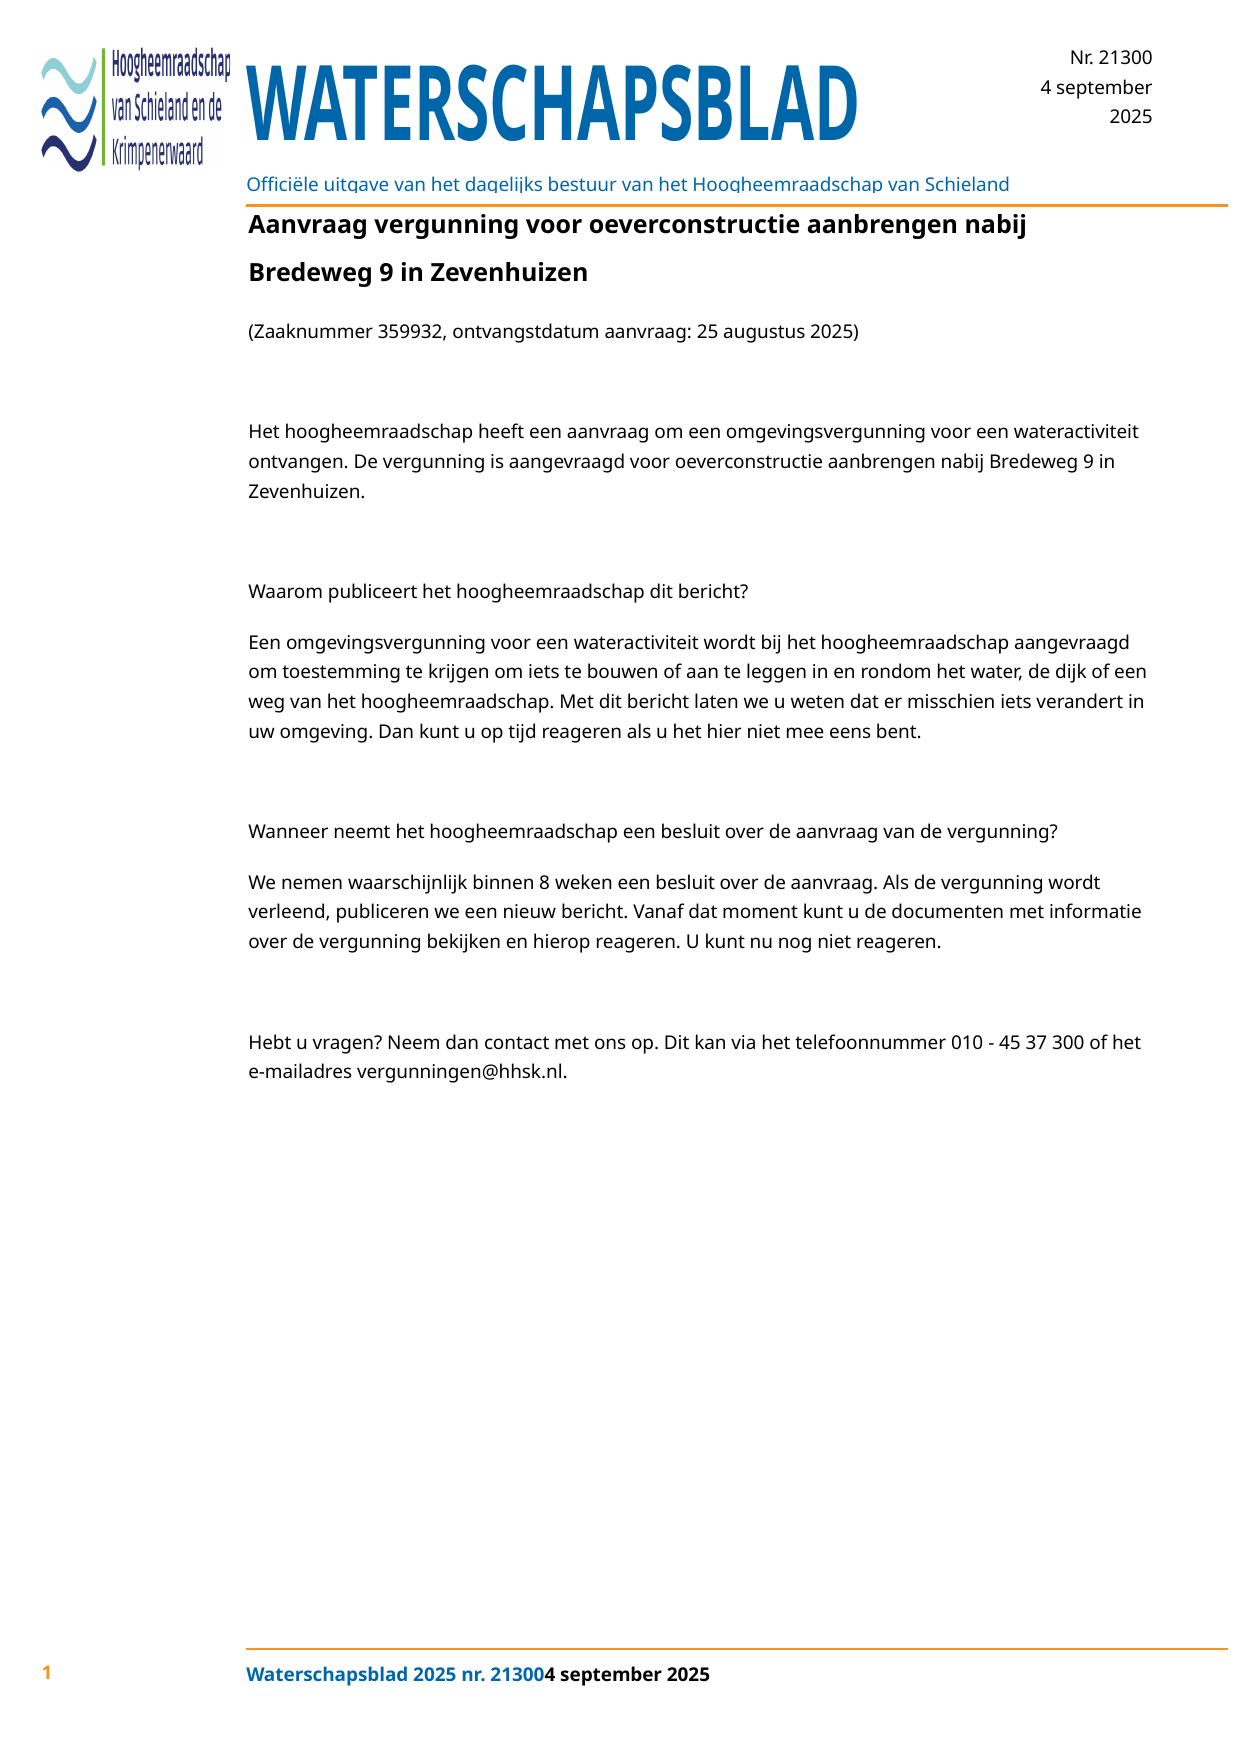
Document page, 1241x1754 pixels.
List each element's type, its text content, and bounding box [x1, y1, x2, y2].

text Waarom publiceert het hoogheemraadschap dit bericht? [248, 579, 1152, 604]
text Hebt u vragen? Neem dan contact met ons op. Dit kan via het telefoonnummer 010 - 45 37 300 of het e-mailadres vergunningen@hhsk.nl. [248, 1029, 1152, 1084]
text Wanneer neemt het hoogheemraadschap een besluit over de aanvraag van de vergunning? [248, 819, 1152, 844]
text Aanvraag vergunning voor oeverconstructie aanbrengen nabij Bredeweg 9 in Zevenhuizen [248, 207, 1152, 288]
text (Zaaknummer 359932, ontvangstdatum aanvraag: 25 augustus 2025) [248, 318, 1152, 344]
text Een omgevingsvergunning voor een wateractiviteit wordt bij het hoogheemraadschap aangevraagd om toestemming te krijgen om iets te bouwen of aan te leggen in en rondom het water, de dijk of een weg van het hoogheemraadschap. Met dit bericht laten we u weten dat er misschien iets verandert in uw omgeving. Dan kunt u op tijd reageren als u het hier niet mee eens bent. [248, 629, 1152, 744]
text Het hoogheemraadschap heeft een aanvraag om een omgevingsvergunning voor een wateractiviteit ontvangen. De vergunning is aangevraagd voor oeverconstructie aanbrengen nabij Bredeweg 9 in Zevenhuizen. [248, 419, 1152, 504]
picture [41, 47, 231, 172]
text We nemen waarschijnlijk binnen 8 weken een besluit over de aanvraag. Als de vergunning wordt verleend, publiceren we een nieuw bericht. Vanaf dat moment kunt u de documenten met informatie over de vergunning bekijken en hierop reageren. U kunt nu nog niet reageren. [248, 869, 1152, 954]
